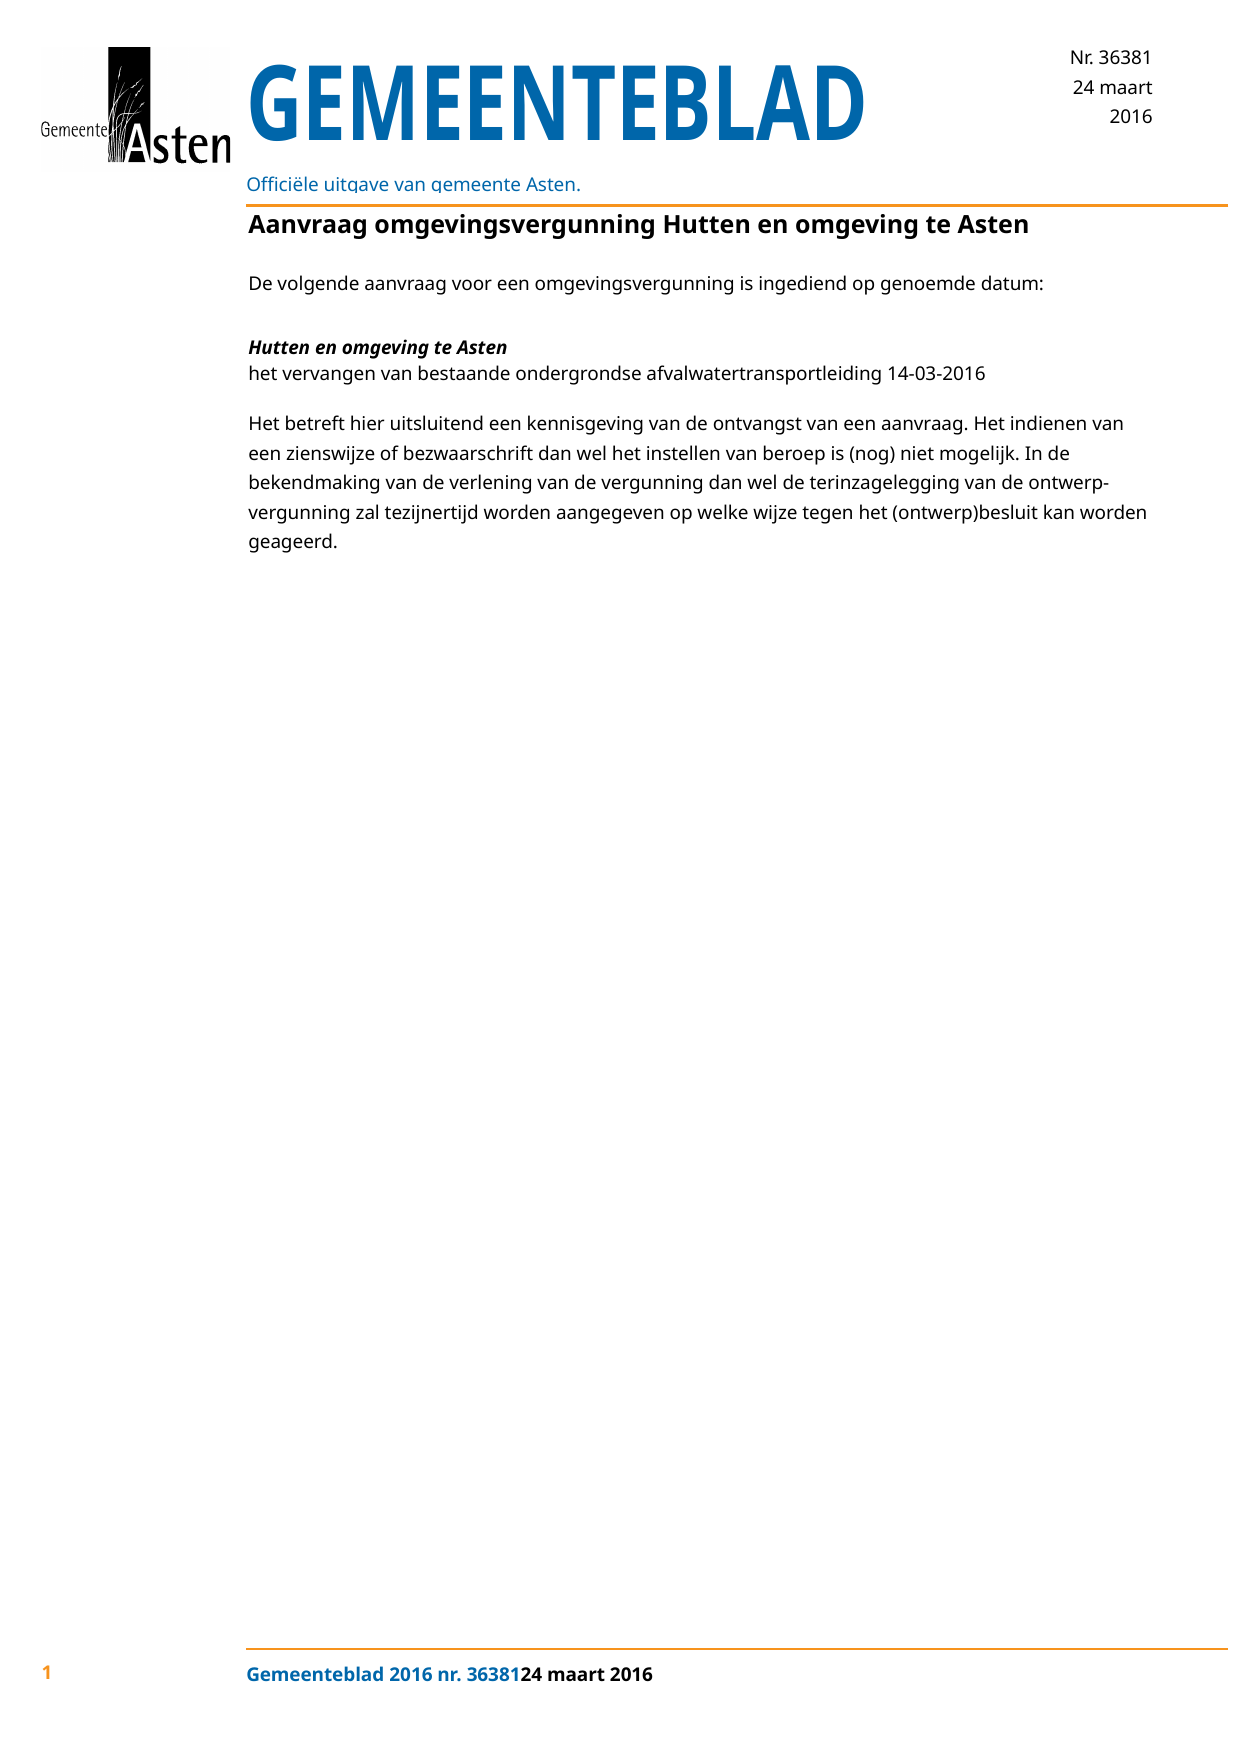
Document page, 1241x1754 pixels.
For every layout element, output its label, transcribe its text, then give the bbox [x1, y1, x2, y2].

picture [41, 47, 231, 172]
text De volgende aanvraag voor een omgevingsvergunning is ingediend op genoemde datum: [248, 270, 1152, 296]
text Het betreft hier uitsluitend een kennisgeving van de ontvangst van een aanvraag. Het indienen van een zienswijze of bezwaarschrift dan wel het instellen van beroep is (nog) niet mogelijk. In de bekendmaking van de verlening van de vergunning dan wel de terinzagelegging van de ontwerp-vergunning zal tezijnertijd worden aangegeven op welke wijze tegen het (ontwerp)besluit kan worden geageerd. [248, 410, 1152, 554]
text het vervangen van bestaande ondergrondse afvalwatertransportleiding 14-03-2016 [248, 360, 1152, 386]
text Aanvraag omgevingsvergunning Hutten en omgeving te Asten [248, 207, 1152, 241]
text Hutten en omgeving te Asten [248, 334, 1152, 360]
